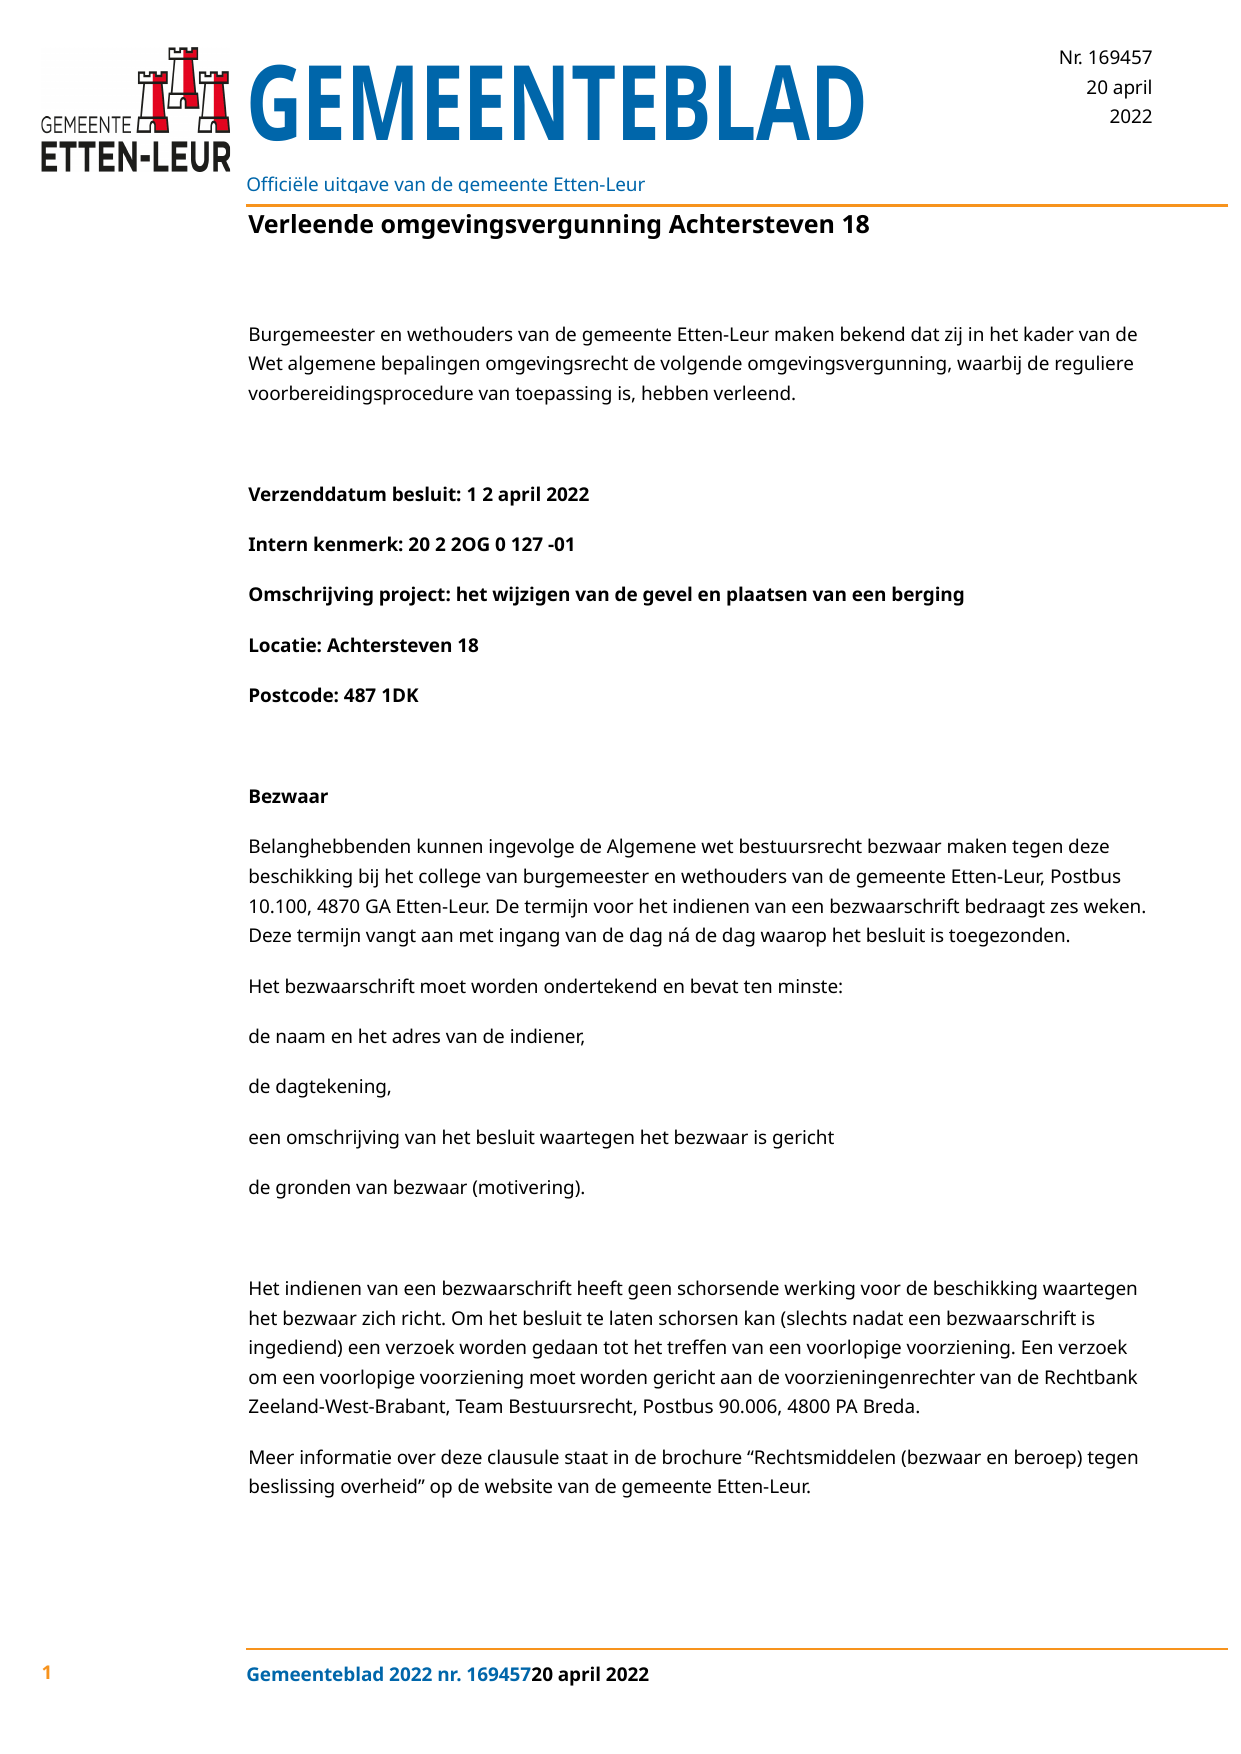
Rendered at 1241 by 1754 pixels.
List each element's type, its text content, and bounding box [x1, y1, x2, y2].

text Verzenddatum besluit: 1 2 april 2022 [248, 481, 1152, 506]
text Intern kenmerk: 20 2 2OG 0 127 -01 [248, 531, 1152, 557]
text Het indienen van een bezwaarschrift heeft geen schorsende werking voor de beschikking waartegen het bezwaar zich richt. Om het besluit te laten schorsen kan (slechts nadat een bezwaarschrift is ingediend) een verzoek worden gedaan tot het treffen van een voorlopige voorziening. Een verzoek om een voorlopige voorziening moet worden gericht aan de voorzieningenrechter van de Rechtbank Zeeland-West-Brabant, Team Bestuursrecht, Postbus 90.006, 4800 PA Breda. [248, 1275, 1152, 1419]
text een omschrijving van het besluit waartegen het bezwaar is gericht [248, 1124, 1152, 1150]
text Burgemeester en wethouders van de gemeente Etten-Leur maken bekend dat zij in het kader van de Wet algemene bepalingen omgevingsrecht de volgende omgevingsvergunning, waarbij de reguliere voorbereidingsprocedure van toepassing is, hebben verleend. [248, 321, 1152, 406]
text Postcode: 487 1DK [248, 682, 1152, 708]
text Belanghebbenden kunnen ingevolge de Algemene wet bestuursrecht bezwaar maken tegen deze beschikking bij het college van burgemeester en wethouders van de gemeente Etten-Leur, Postbus 10.100, 4870 GA Etten-Leur. De termijn voor het indienen van een bezwaarschrift bedraagt zes weken. Deze termijn vangt aan met ingang van de dag ná de dag waarop het besluit is toegezonden. [248, 834, 1152, 948]
picture [41, 47, 231, 172]
text Verleende omgevingsvergunning Achtersteven 18 [248, 207, 1152, 241]
text Locatie: Achtersteven 18 [248, 632, 1152, 658]
text Het bezwaarschrift moet worden ondertekend en bevat ten minste: [248, 973, 1152, 998]
text de naam en het adres van de indiener, [248, 1023, 1152, 1049]
text de gronden van bezwaar (motivering). [248, 1174, 1152, 1200]
text Meer informatie over deze clausule staat in de brochure “Rechtsmiddelen (bezwaar en beroep) tegen beslissing overheid” op de website van de gemeente Etten-Leur. [248, 1444, 1152, 1499]
text Omschrijving project: het wijzigen van de gevel en plaatsen van een berging [248, 582, 1152, 607]
text Bezwaar [248, 783, 1152, 809]
text de dagtekening, [248, 1074, 1152, 1099]
